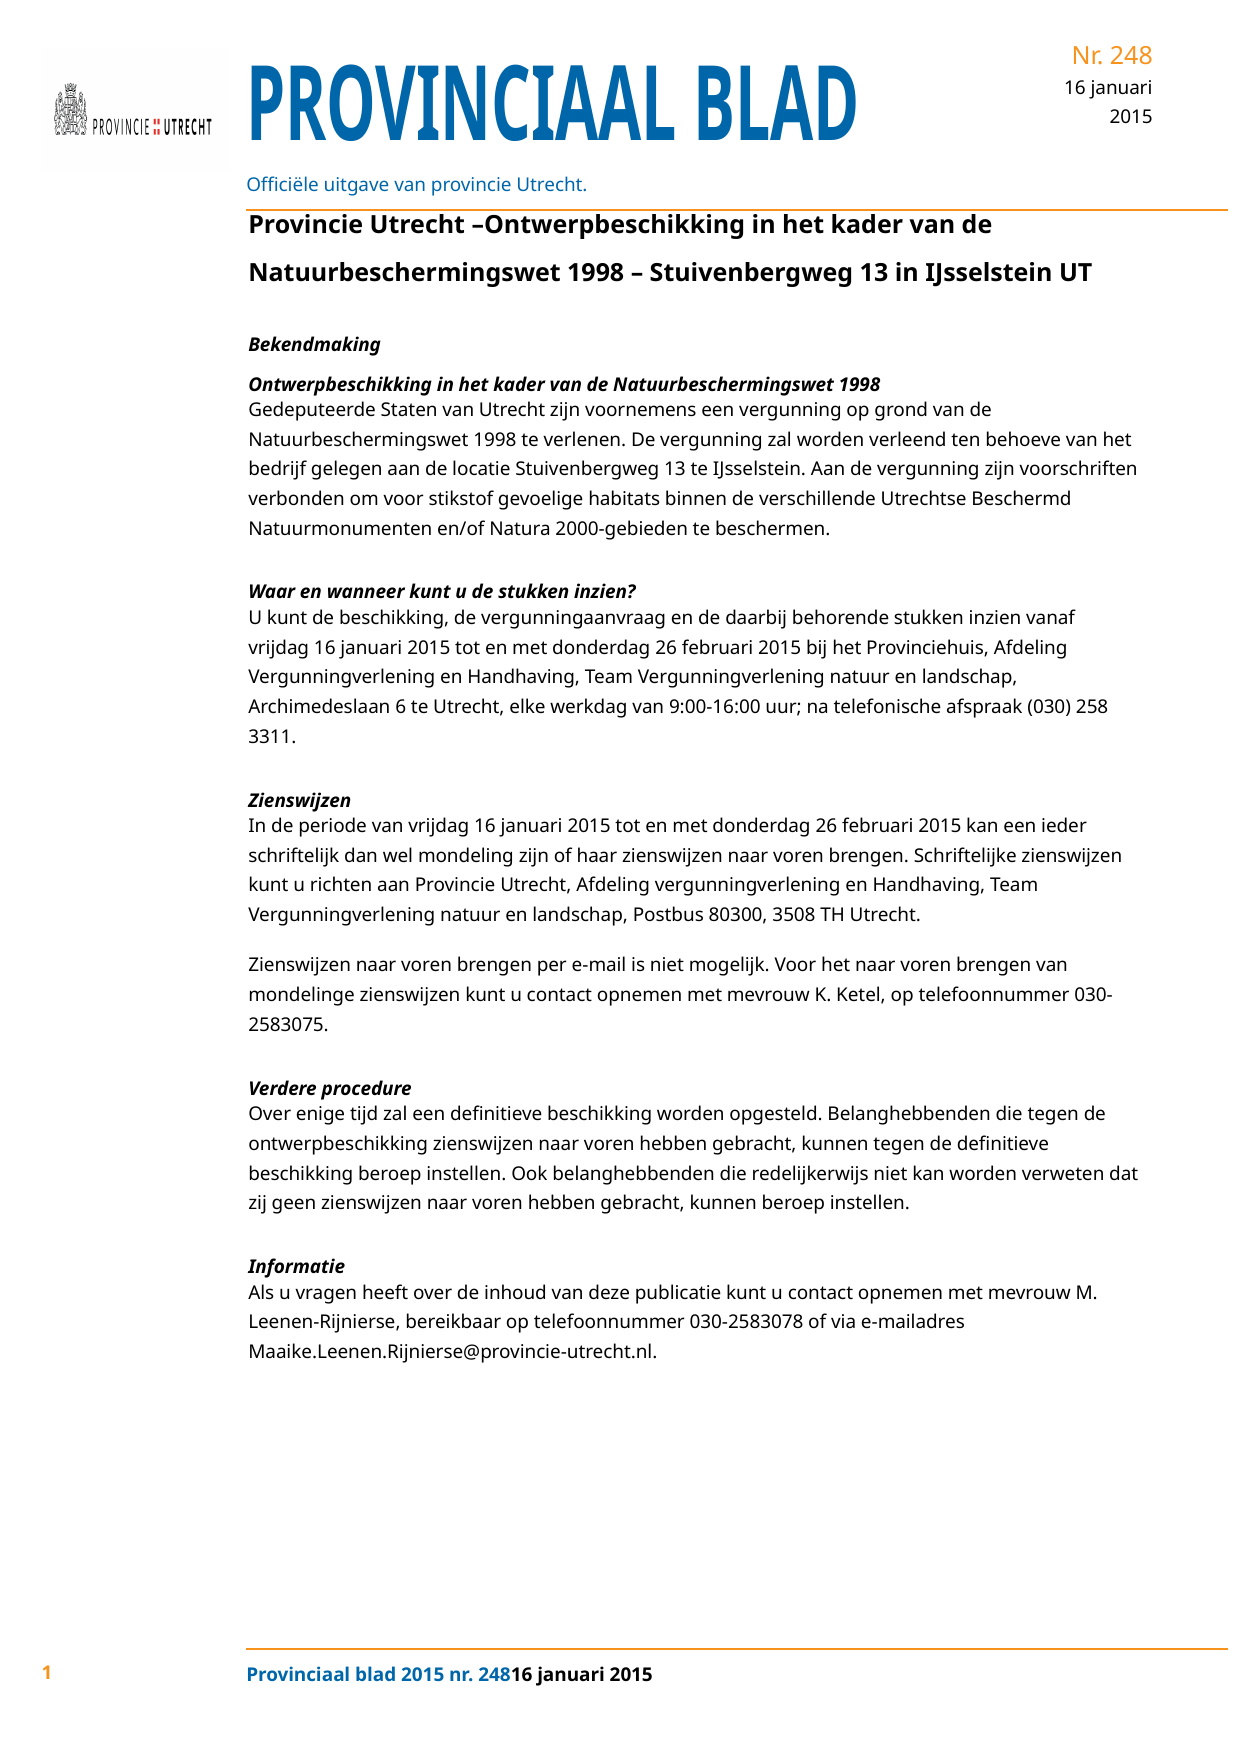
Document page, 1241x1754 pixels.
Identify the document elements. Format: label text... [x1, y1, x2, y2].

text Bekendmaking [248, 331, 1152, 357]
text Waar en wanneer kunt u de stukken inzien? [248, 579, 1152, 604]
text Zienswijzen naar voren brengen per e-mail is niet mogelijk. Voor het naar voren brengen van mondelinge zienswijzen kunt u contact opnemen met mevrouw K. Ketel, op telefoonnummer 030-2583075. [248, 952, 1152, 1037]
text Provincie Utrecht –Ontwerpbeschikking in het kader van de Natuurbeschermingswet 1998 – Stuivenbergweg 13 in IJsselstein UT [248, 211, 1152, 288]
text Als u vragen heeft over de inhoud van deze publicatie kunt u contact opnemen met mevrouw M. Leenen-Rijnierse, bereikbaar op telefoonnummer 030-2583078 of via e-mailadres Maaike.Leenen.Rijnierse@provincie-utrecht.nl. [248, 1279, 1152, 1364]
text Over enige tijd zal een definitieve beschikking worden opgesteld. Belanghebbenden die tegen de ontwerpbeschikking zienswijzen naar voren hebben gebracht, kunnen tegen de definitieve beschikking beroep instellen. Ook belanghebbenden die redelijkerwijs niet kan worden verweten dat zij geen zienswijzen naar voren hebben gebracht, kunnen beroep instellen. [248, 1101, 1152, 1215]
text Verdere procedure [248, 1075, 1152, 1101]
text In de periode van vrijdag 16 januari 2015 tot en met donderdag 26 februari 2015 kan een ieder schriftelijk dan wel mondeling zijn of haar zienswijzen naar voren brengen. Schriftelijke zienswijzen kunt u richten aan Provincie Utrecht, Afdeling vergunningverlening en Handhaving, Team Vergunningverlening natuur en landschap, Postbus 80300, 3508 TH Utrecht. [248, 812, 1152, 927]
picture [41, 47, 231, 172]
text Zienswijzen [248, 787, 1152, 812]
text Ontwerpbeschikking in het kader van de Natuurbeschermingswet 1998 [248, 371, 1152, 396]
text U kunt de beschikking, de vergunningaanvraag en de daarbij behorende stukken inzien vanaf vrijdag 16 januari 2015 tot en met donderdag 26 februari 2015 bij het Provinciehuis, Afdeling Vergunningverlening en Handhaving, Team Vergunningverlening natuur en landschap, Archimedeslaan 6 te Utrecht, elke werkdag van 9:00-16:00 uur; na telefonische afspraak (030) 258 3311. [248, 604, 1152, 748]
text Informatie [248, 1253, 1152, 1279]
text Gedeputeerde Staten van Utrecht zijn voornemens een vergunning op grond van de Natuurbeschermingswet 1998 te verlenen. De vergunning zal worden verleend ten behoeve van het bedrijf gelegen aan de locatie Stuivenbergweg 13 te IJsselstein. Aan de vergunning zijn voorschriften verbonden om voor stikstof gevoelige habitats binnen de verschillende Utrechtse Beschermd Natuurmonumenten en/of Natura 2000-gebieden te beschermen. [248, 396, 1152, 541]
